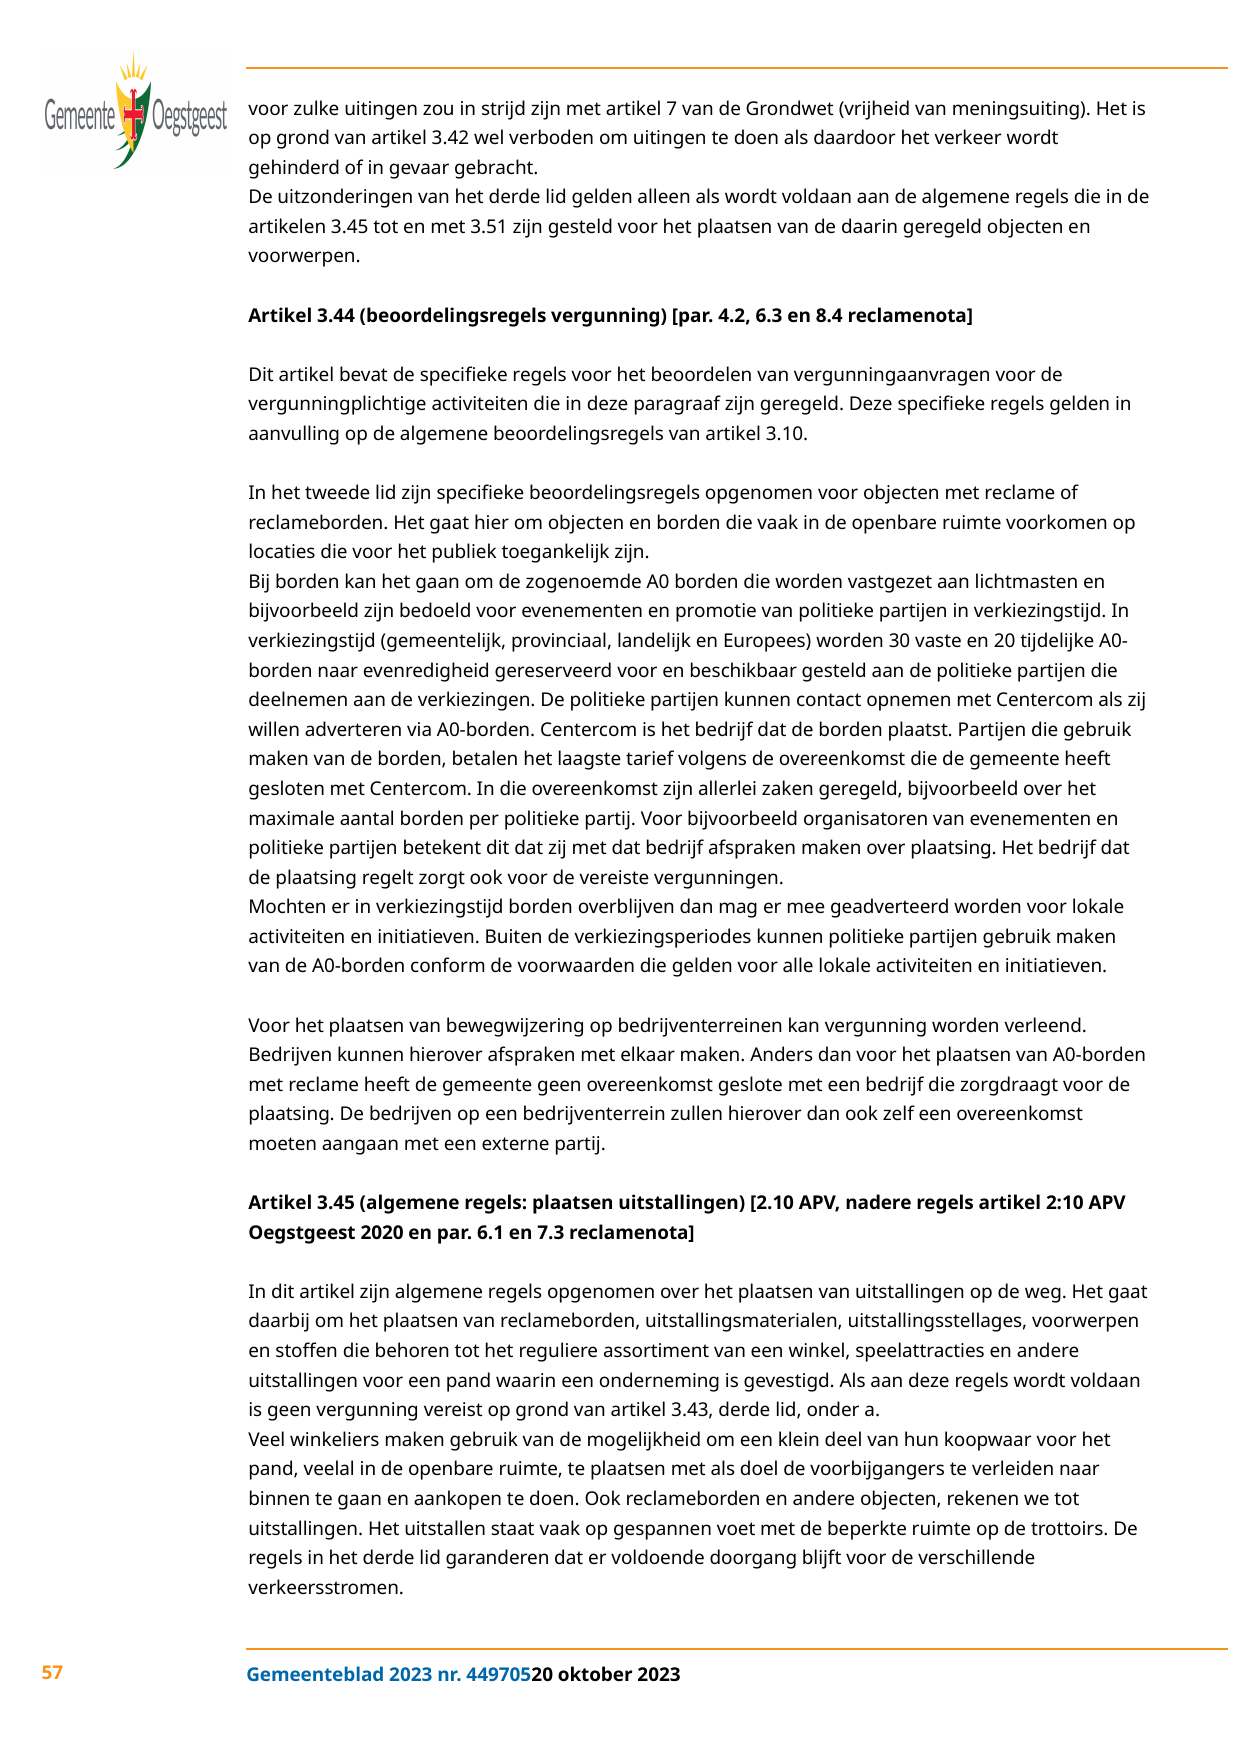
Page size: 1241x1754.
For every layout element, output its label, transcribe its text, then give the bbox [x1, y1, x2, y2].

text Veel winkeliers maken gebruik van de mogelijkheid om een klein deel van hun koopwaar voor het pand, veelal in de openbare ruimte, te plaatsen met als doel de voorbijgangers te verleiden naar binnen te gaan en aankopen te doen. Ook reclameborden en andere objecten, rekenen we tot uitstallingen. Het uitstallen staat vaak op gespannen voet met de beperkte ruimte op de trottoirs. De regels in het derde lid garanderen dat er voldoende doorgang blijft voor de verschillende verkeersstromen. [248, 1426, 1152, 1600]
text voor zulke uitingen zou in strijd zijn met artikel 7 van de Grondwet (vrijheid van meningsuiting). Het is op grond van artikel 3.42 wel verboden om uitingen te doen als daardoor het verkeer wordt gehinderd of in gevaar gebracht. [248, 95, 1152, 180]
text Dit artikel bevat de specifieke regels voor het beoordelen van vergunningaanvragen voor de vergunningplichtige activiteiten die in deze paragraaf zijn geregeld. Deze specifieke regels gelden in aanvulling op de algemene beoordelingsregels van artikel 3.10. [248, 361, 1152, 446]
text Bij borden kan het gaan om de zogenoemde A0 borden die worden vastgezet aan lichtmasten en bijvoorbeeld zijn bedoeld voor evenementen en promotie van politieke partijen in verkiezingstijd. In verkiezingstijd (gemeentelijk, provinciaal, landelijk en Europees) worden 30 vaste en 20 tijdelijke A0-borden naar evenredigheid gereserveerd voor en beschikbaar gesteld aan de politieke partijen die deelnemen aan de verkiezingen. De politieke partijen kunnen contact opnemen met Centercom als zij willen adverteren via A0-borden. Centercom is het bedrijf dat de borden plaatst. Partijen die gebruik maken van de borden, betalen het laagste tarief volgens de overeenkomst die de gemeente heeft gesloten met Centercom. In die overeenkomst zijn allerlei zaken geregeld, bijvoorbeeld over het maximale aantal borden per politieke partij. Voor bijvoorbeeld organisatoren van evenementen en politieke partijen betekent dit dat zij met dat bedrijf afspraken maken over plaatsing. Het bedrijf dat de plaatsing regelt zorgt ook voor de vereiste vergunningen. [248, 568, 1152, 890]
text Mochten er in verkiezingstijd borden overblijven dan mag er mee geadverteerd worden voor lokale activiteiten en initiatieven. Buiten de verkiezingsperiodes kunnen politieke partijen gebruik maken van de A0-borden conform de voorwaarden die gelden voor alle lokale activiteiten en initiatieven. [248, 893, 1152, 978]
picture [41, 47, 231, 172]
text Artikel 3.44 (beoordelingsregels vergunning) [par. 4.2, 6.3 en 8.4 reclamenota] [248, 302, 1152, 328]
text Voor het plaatsen van bewegwijzering op bedrijventerreinen kan vergunning worden verleend. Bedrijven kunnen hierover afspraken met elkaar maken. Anders dan voor het plaatsen van A0-borden met reclame heeft de gemeente geen overeenkomst geslote met een bedrijf die zorgdraagt voor de plaatsing. De bedrijven op een bedrijventerrein zullen hierover dan ook zelf een overeenkomst moeten aangaan met een externe partij. [248, 1012, 1152, 1156]
text In het tweede lid zijn specifieke beoordelingsregels opgenomen voor objecten met reclame of reclameborden. Het gaat hier om objecten en borden die vaak in de openbare ruimte voorkomen op locaties die voor het publiek toegankelijk zijn. [248, 479, 1152, 564]
text In dit artikel zijn algemene regels opgenomen over het plaatsen van uitstallingen op de weg. Het gaat daarbij om het plaatsen van reclameborden, uitstallingsmaterialen, uitstallingsstellages, voorwerpen en stoffen die behoren tot het reguliere assortiment van een winkel, speelattracties en andere uitstallingen voor een pand waarin een onderneming is gevestigd. Als aan deze regels wordt voldaan is geen vergunning vereist op grond van artikel 3.43, derde lid, onder a. [248, 1278, 1152, 1422]
text De uitzonderingen van het derde lid gelden alleen als wordt voldaan aan de algemene regels die in de artikelen 3.45 tot en met 3.51 zijn gesteld voor het plaatsen van de daarin geregeld objecten en voorwerpen. [248, 183, 1152, 268]
text Artikel 3.45 (algemene regels: plaatsen uitstallingen) [2.10 APV, nadere regels artikel 2:10 APV Oegstgeest 2020 en par. 6.1 en 7.3 reclamenota] [248, 1189, 1152, 1245]
